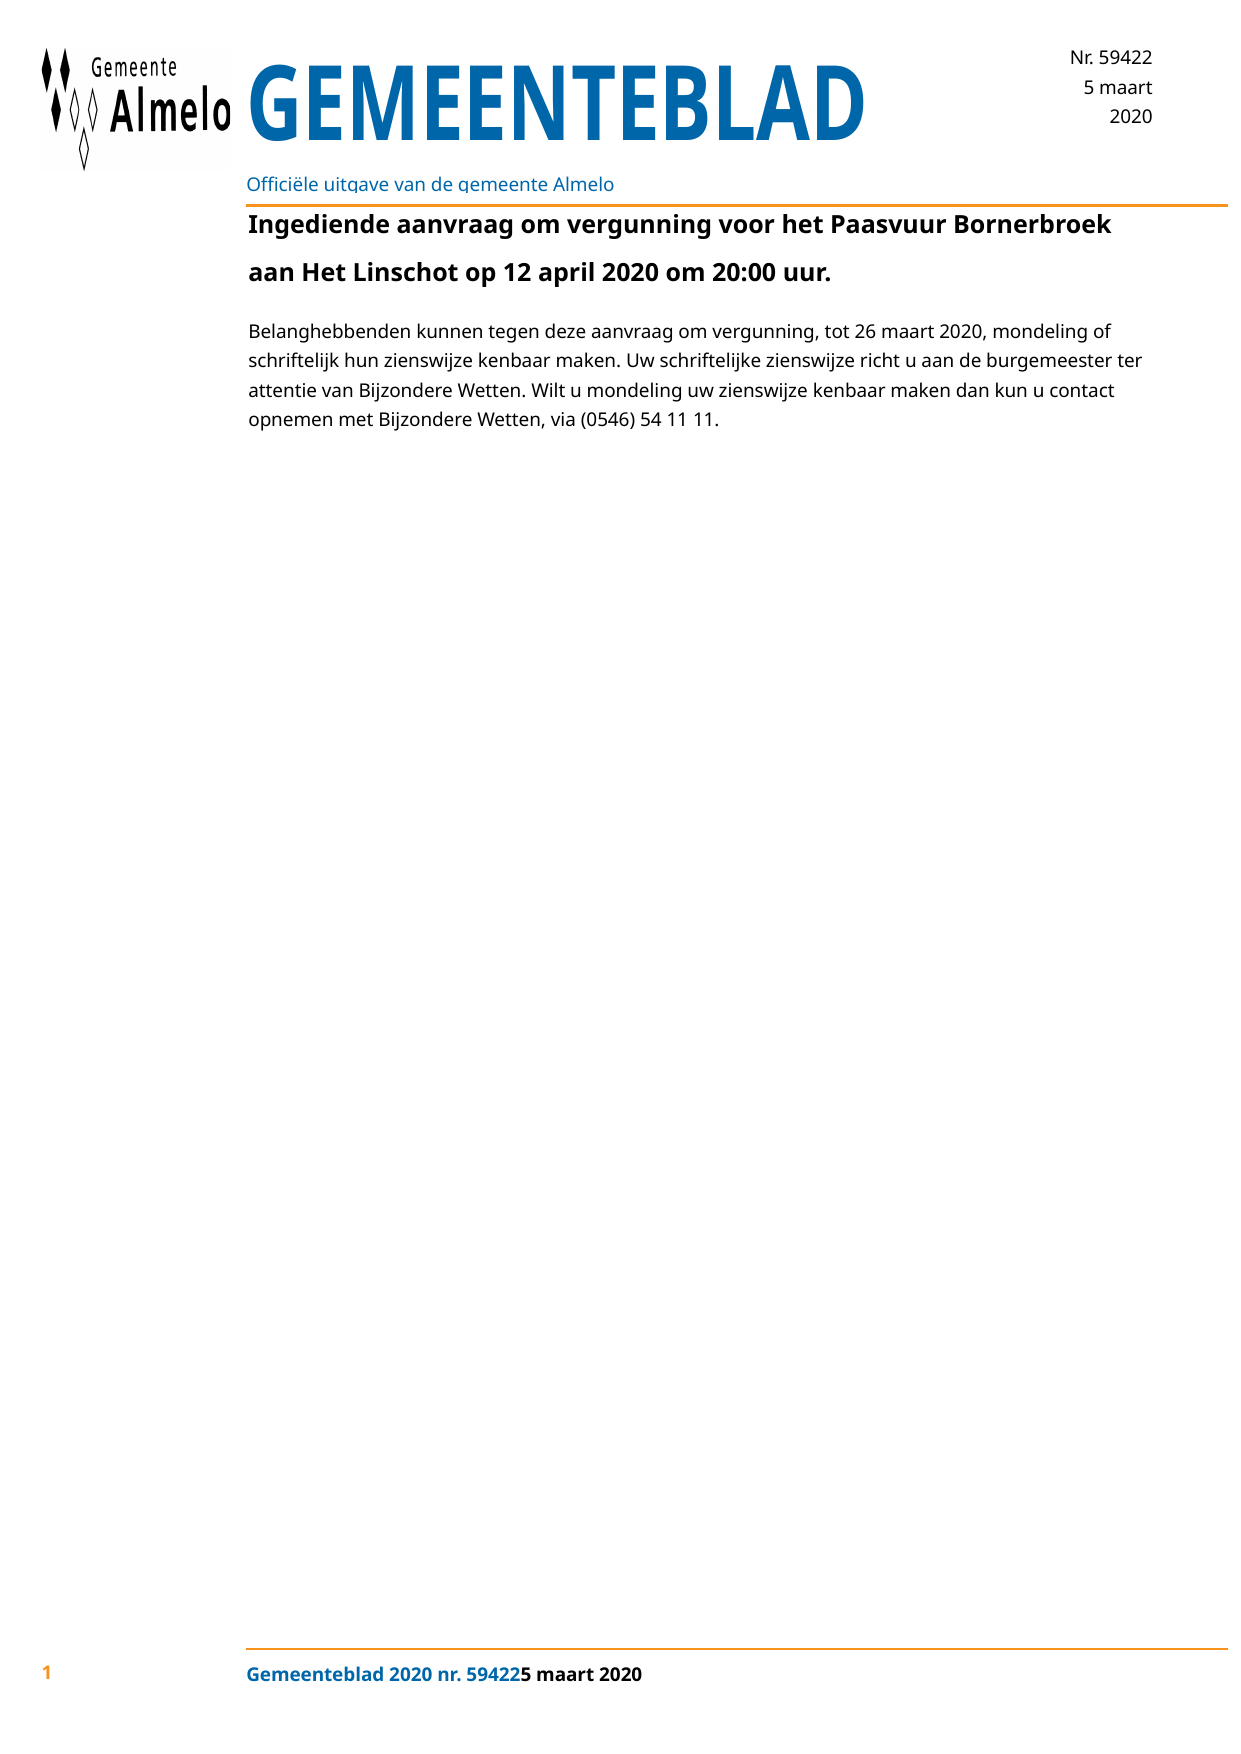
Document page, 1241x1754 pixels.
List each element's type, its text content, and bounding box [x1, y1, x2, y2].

text Belanghebbenden kunnen tegen deze aanvraag om vergunning, tot 26 maart 2020, mondeling of schriftelijk hun zienswijze kenbaar maken. Uw schriftelijke zienswijze richt u aan de burgemeester ter attentie van Bijzondere Wetten. Wilt u mondeling uw zienswijze kenbaar maken dan kun u contact opnemen met Bijzondere Wetten, via (0546) 54 11 11. [248, 318, 1152, 432]
text Ingediende aanvraag om vergunning voor het Paasvuur Bornerbroek aan Het Linschot op 12 april 2020 om 20:00 uur. [248, 207, 1152, 288]
picture [41, 47, 231, 172]
